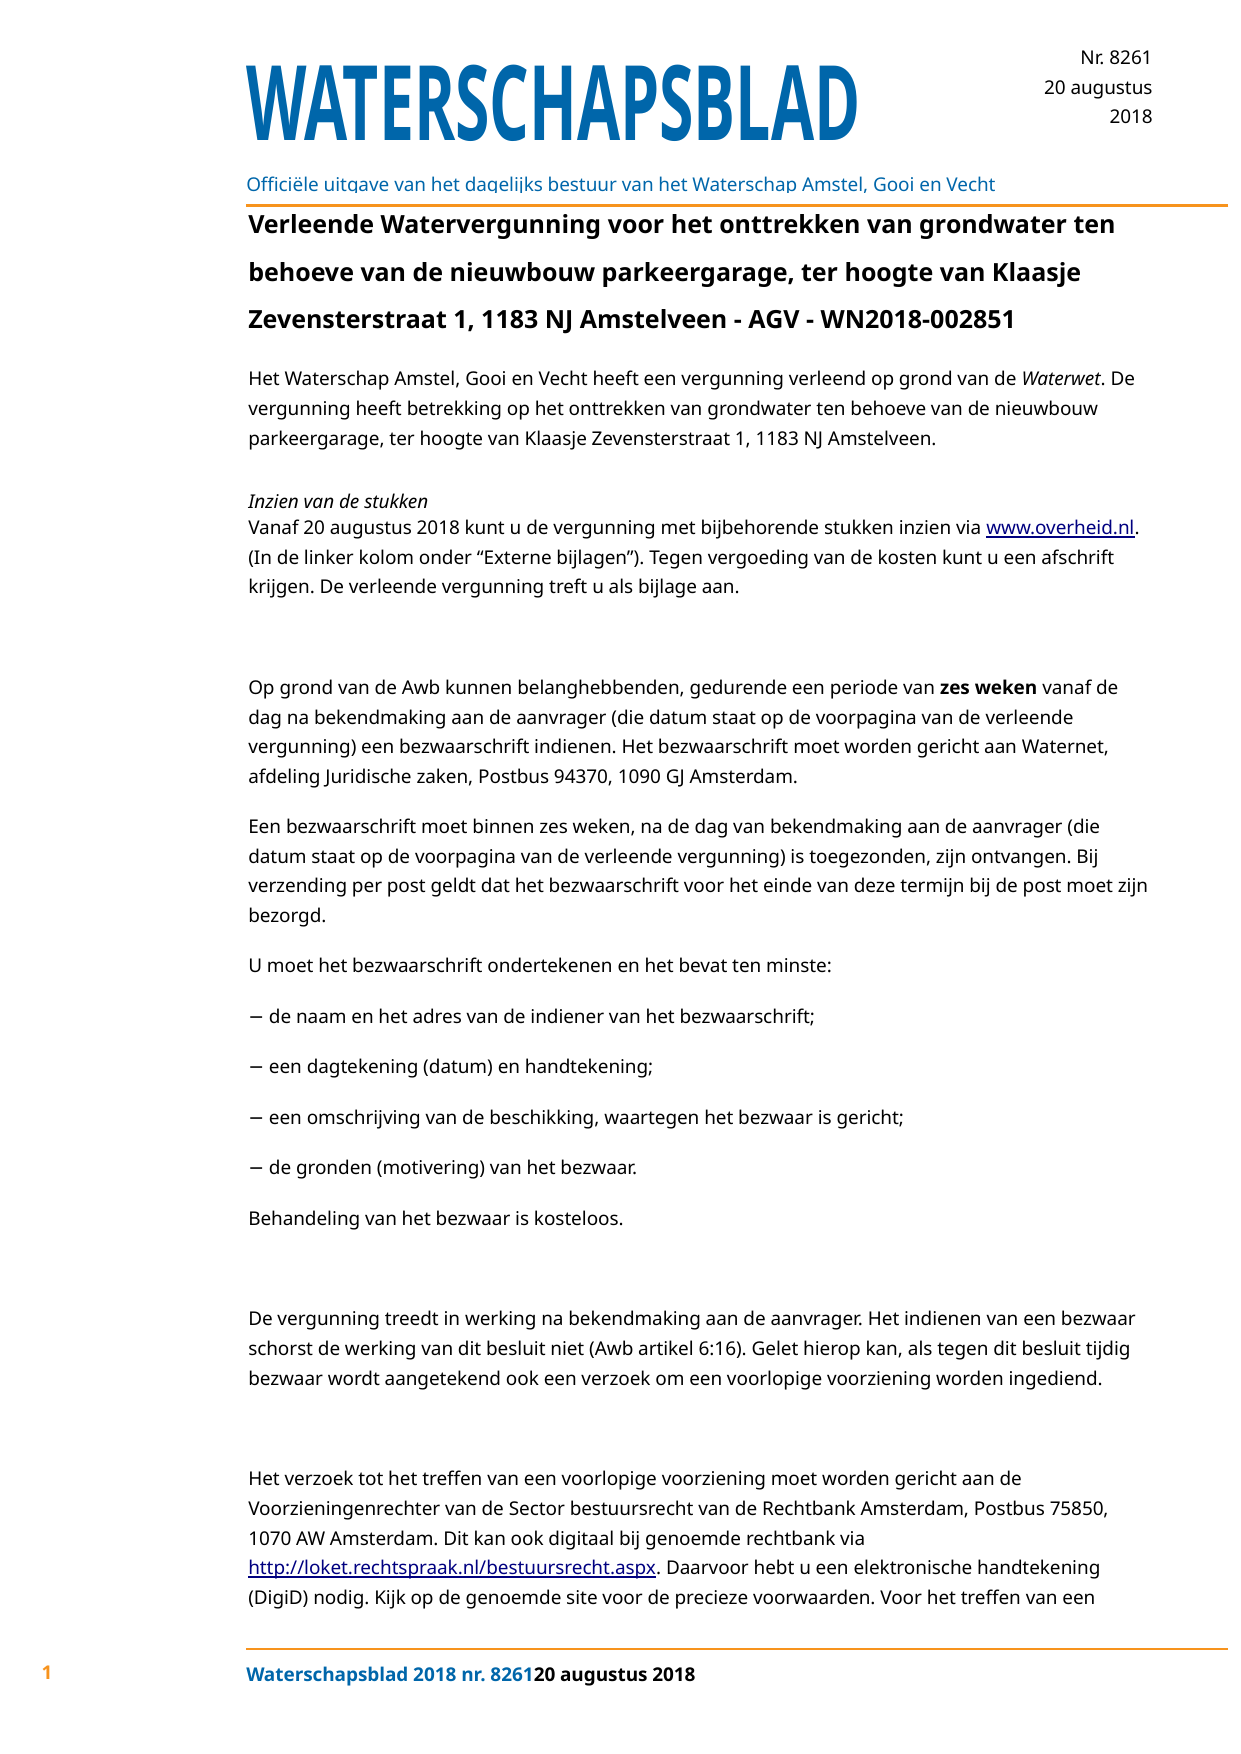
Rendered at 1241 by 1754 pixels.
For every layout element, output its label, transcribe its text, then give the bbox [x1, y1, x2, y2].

text Vanaf 20 augustus 2018 kunt u de vergunning met bijbehorende stukken inzien via www.overheid.nl. (In de linker kolom onder “Externe bijlagen”). Tegen vergoeding van de kosten kunt u een afschrift krijgen. De verleende vergunning treft u als bijlage aan. [248, 514, 1152, 599]
text Het verzoek tot het treffen van een voorlopige voorziening moet worden gericht aan de Voorzieningenrechter van de Sector bestuursrecht van de Rechtbank Amsterdam, Postbus 75850, 1070 AW Amsterdam. Dit kan ook digitaal bij genoemde rechtbank via http://loket.rechtspraak.nl/bestuursrecht.aspx. Daarvoor hebt u een elektronische handtekening (DigiD) nodig. Kijk op de genoemde site voor de precieze voorwaarden. Voor het treffen van een [248, 1466, 1152, 1610]
text − een dagtekening (datum) en handtekening; [248, 1053, 1152, 1079]
text − een omschrijving van de beschikking, waartegen het bezwaar is gericht; [248, 1104, 1152, 1130]
text Op grond van de Awb kunnen belanghebbenden, gedurende een periode van zes weken vanaf de dag na bekendmaking aan de aanvrager (die datum staat op de voorpagina van de verleende vergunning) een bezwaarschrift indienen. Het bezwaarschrift moet worden gericht aan Waternet, afdeling Juridische zaken, Postbus 94370, 1090 GJ Amsterdam. [248, 674, 1152, 789]
picture [41, 47, 231, 172]
text Inzien van de stukken [248, 489, 1152, 514]
text − de gronden (motivering) van het bezwaar. [248, 1154, 1152, 1180]
text De vergunning treedt in werking na bekendmaking aan de aanvrager. Het indienen van een bezwaar schorst de werking van dit besluit niet (Awb artikel 6:16). Gelet hierop kan, als tegen dit besluit tijdig bezwaar wordt aangetekend ook een verzoek om een voorlopige voorziening worden ingediend. [248, 1306, 1152, 1391]
text U moet het bezwaarschrift ondertekenen en het bevat ten minste: [248, 953, 1152, 978]
text Behandeling van het bezwaar is kosteloos. [248, 1205, 1152, 1231]
text Verleende Watervergunning voor het onttrekken van grondwater ten behoeve van de nieuwbouw parkeergarage, ter hoogte van Klaasje Zevensterstraat 1, 1183 NJ Amstelveen - AGV - WN2018-002851 [248, 207, 1152, 336]
text Het Waterschap Amstel, Gooi en Vecht heeft een vergunning verleend op grond van de Waterwet. De vergunning heeft betrekking op het onttrekken van grondwater ten behoeve van de nieuwbouw parkeergarage, ter hoogte van Klaasje Zevensterstraat 1, 1183 NJ Amstelveen. [248, 366, 1152, 450]
text Een bezwaarschrift moet binnen zes weken, na de dag van bekendmaking aan de aanvrager (die datum staat op de voorpagina van de verleende vergunning) is toegezonden, zijn ontvangen. Bij verzending per post geldt dat het bezwaarschrift voor het einde van deze termijn bij de post moet zijn bezorgd. [248, 813, 1152, 928]
text − de naam en het adres van de indiener van het bezwaarschrift; [248, 1003, 1152, 1029]
